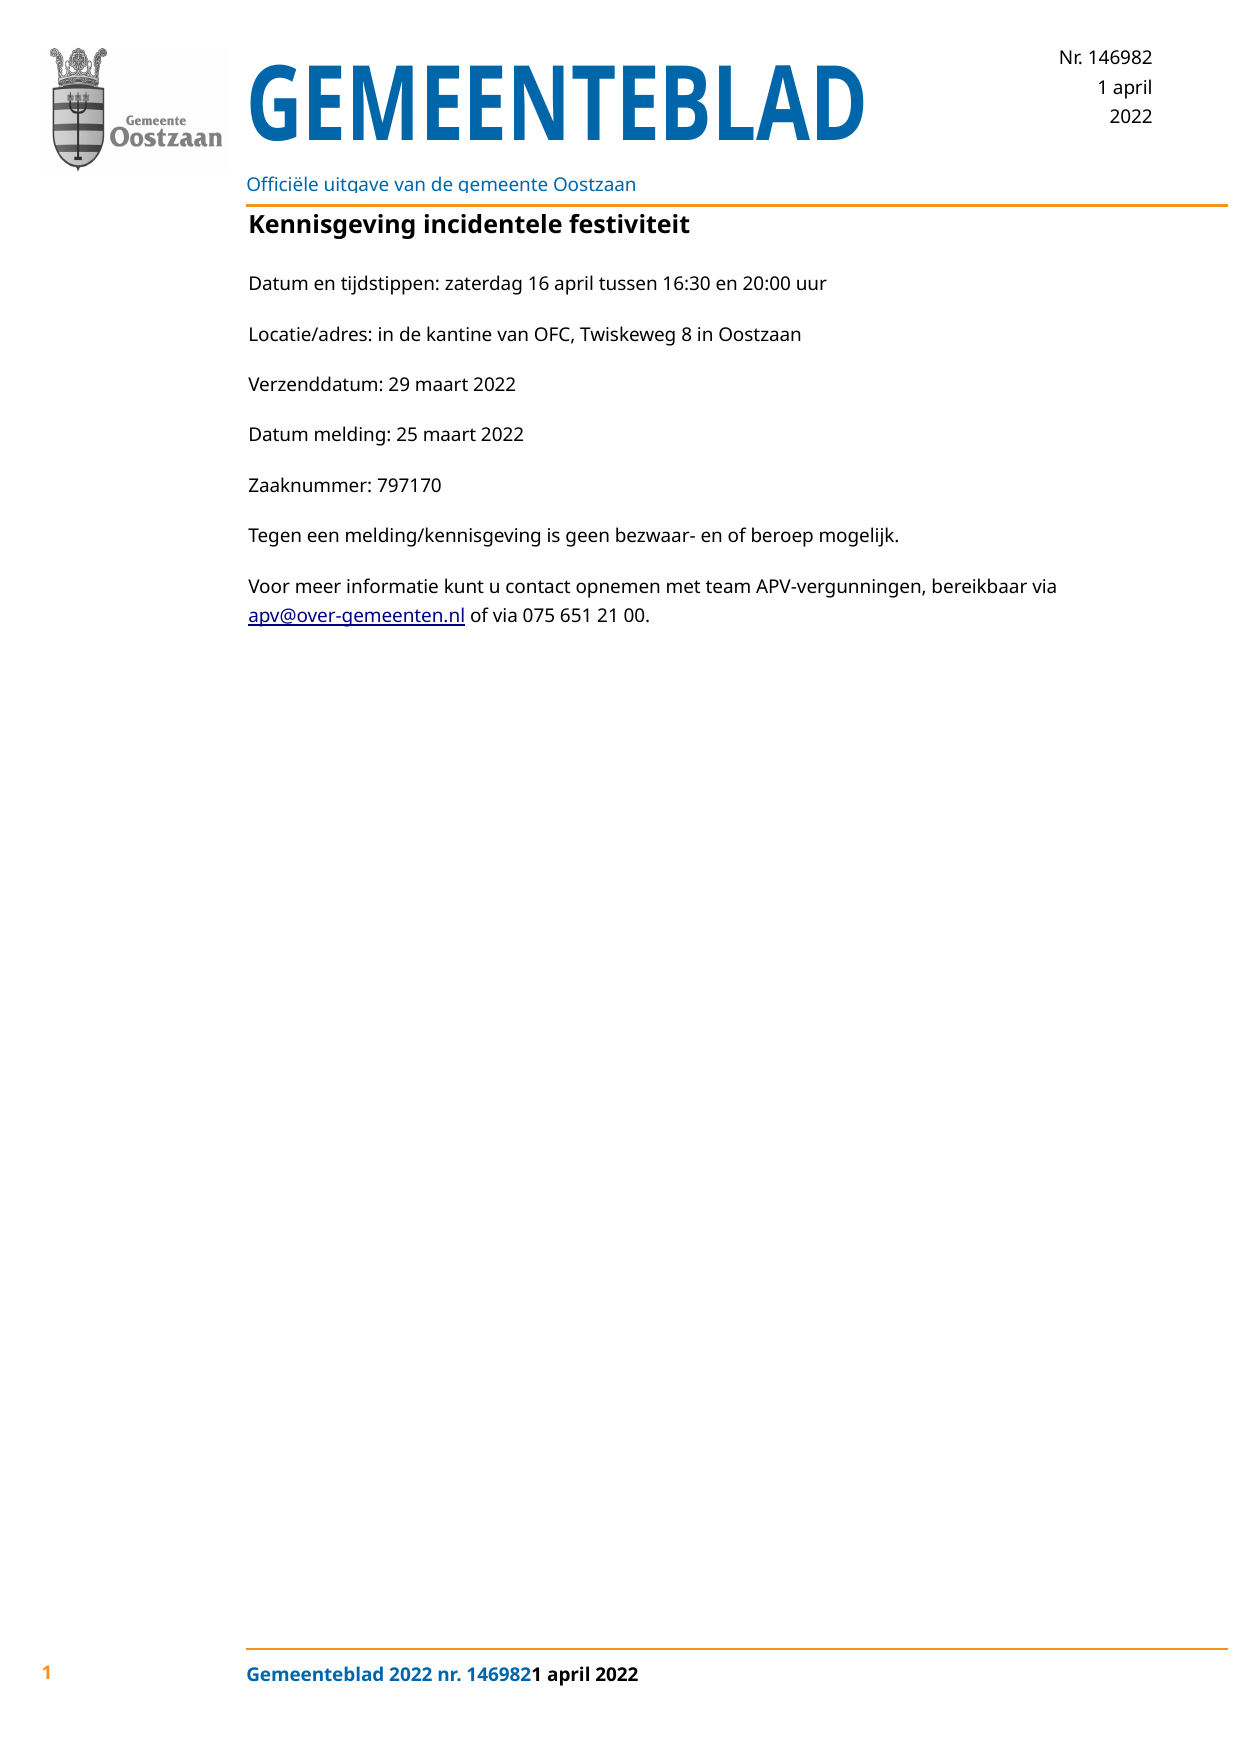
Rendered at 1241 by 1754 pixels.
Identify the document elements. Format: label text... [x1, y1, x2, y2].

text Datum en tijdstippen: zaterdag 16 april tussen 16:30 en 20:00 uur [248, 270, 1152, 296]
text Voor meer informatie kunt u contact opnemen met team APV-vergunningen, bereikbaar via apv@over-gemeenten.nl of via 075 651 21 00. [248, 573, 1152, 628]
text Tegen een melding/kennisgeving is geen bezwaar- en of beroep mogelijk. [248, 522, 1152, 548]
text Verzenddatum: 29 maart 2022 [248, 371, 1152, 397]
text Datum melding: 25 maart 2022 [248, 422, 1152, 447]
text Kennisgeving incidentele festiviteit [248, 207, 1152, 241]
picture [41, 47, 231, 172]
text Locatie/adres: in de kantine van OFC, Twiskeweg 8 in Oostzaan [248, 321, 1152, 346]
text Zaaknummer: 797170 [248, 472, 1152, 498]
